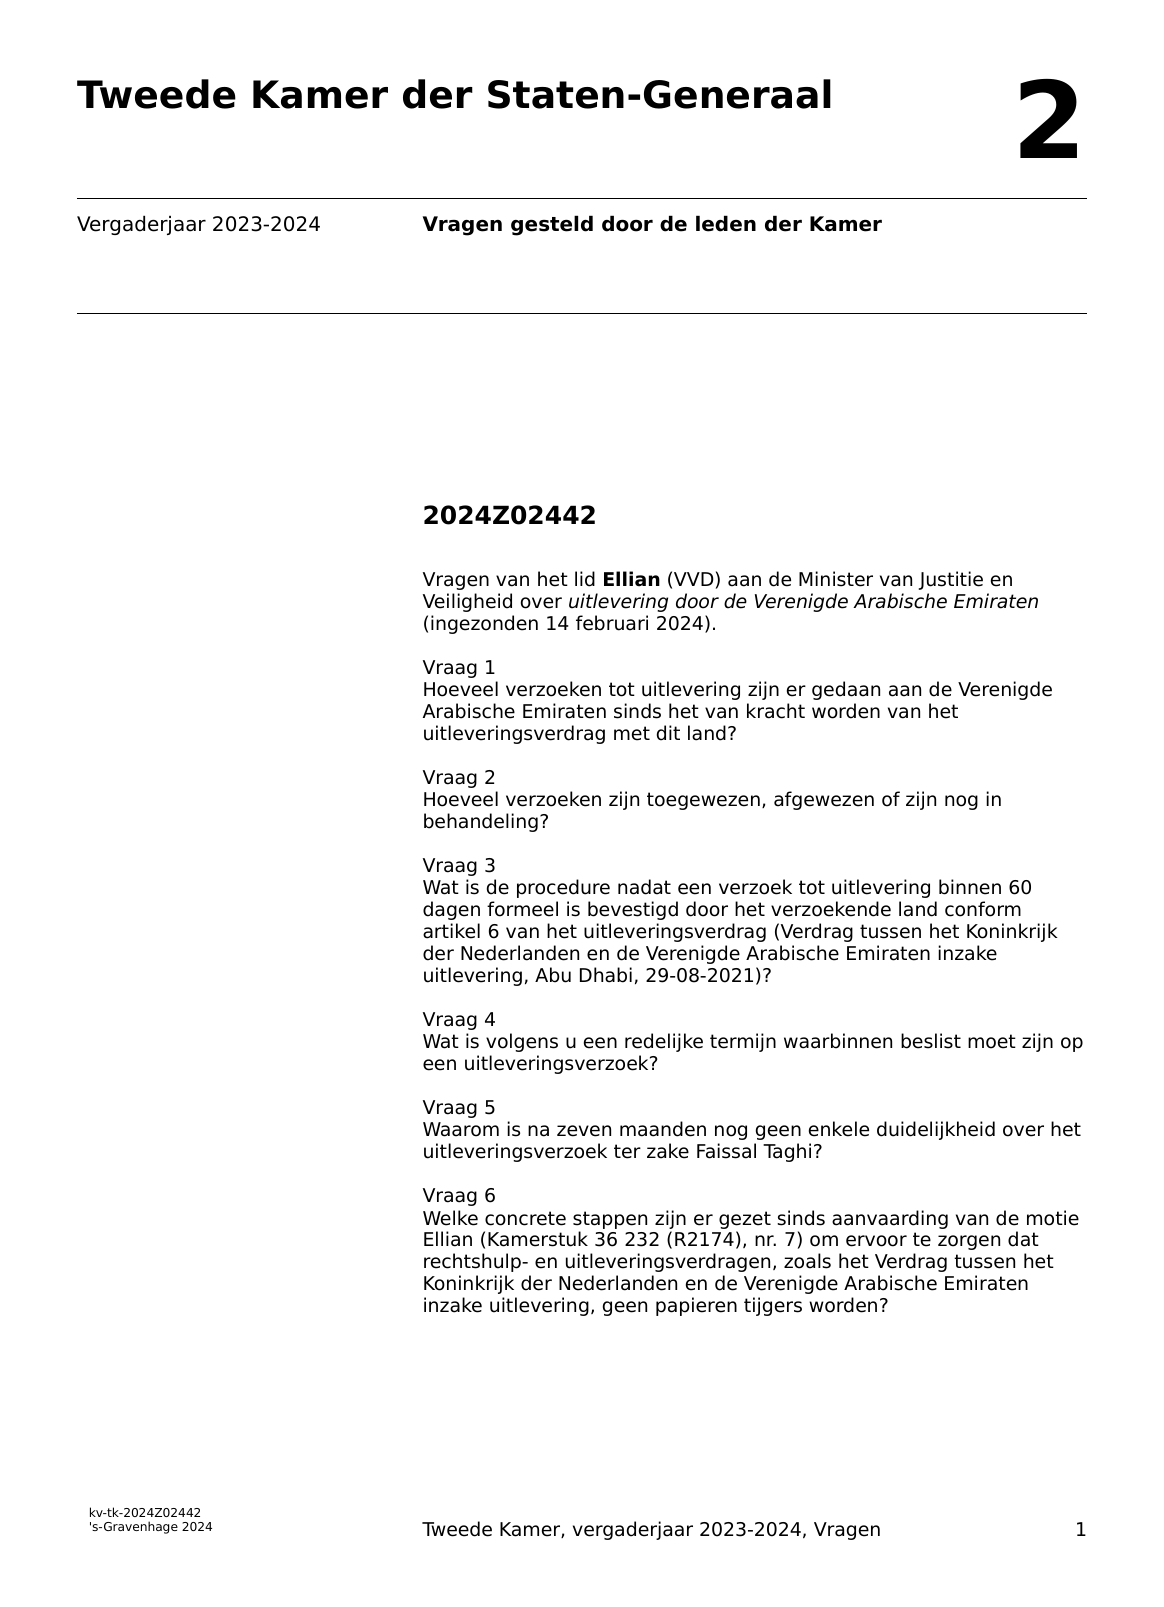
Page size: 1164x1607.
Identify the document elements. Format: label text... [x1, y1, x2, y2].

text Vraag 3 [422, 855, 1087, 877]
text Welke concrete stappen zijn er gezet sinds aanvaarding van de motie Ellian (Kamerstuk 36 232 (R2174), nr. 7) om ervoor te zorgen dat rechtshulp- en uitleveringsverdragen, zoals het Verdrag tussen het Koninkrijk der Nederlanden en de Verenigde Arabische Emiraten inzake uitlevering, geen papieren tijgers worden? [422, 1207, 1087, 1317]
text Vraag 1 [422, 657, 1087, 679]
text Vraag 5 [422, 1097, 1087, 1119]
text Vraag 4 [422, 1009, 1087, 1031]
text Wat is volgens u een redelijke termijn waarbinnen beslist moet zijn op een uitleveringsverzoek? [422, 1031, 1087, 1075]
text 2024Z02442 [422, 501, 1087, 531]
text Wat is de procedure nadat een verzoek tot uitlevering binnen 60 dagen formeel is bevestigd door het verzoekende land conform artikel 6 van het uitleveringsverdrag (Verdrag tussen het Koninkrijk der Nederlanden en de Verenigde Arabische Emiraten inzake uitlevering, Abu Dhabi, 29-08-2021)? [422, 877, 1087, 987]
text Hoeveel verzoeken tot uitlevering zijn er gedaan aan de Verenigde Arabische Emiraten sinds het van kracht worden van het uitleveringsverdrag met dit land? [422, 679, 1087, 745]
text Waarom is na zeven maanden nog geen enkele duidelijkheid over het uitleveringsverzoek ter zake Faissal Taghi? [422, 1119, 1087, 1163]
text 's-Gravenhage 2024 [88, 1520, 323, 1534]
table_cell Vergaderjaar 2023-2024 [77, 199, 422, 313]
text Vraag 2 [422, 767, 1087, 789]
text Vragen van het lid Ellian (VVD) aan de Minister van Justitie en Veiligheid over uitlevering door de Verenigde Arabische Emiraten (ingezonden 14 februari 2024). [422, 569, 1087, 635]
text Hoeveel verzoeken zijn toegewezen, afgewezen of zijn nog in behandeling? [422, 789, 1087, 833]
text kv-tk-2024Z02442 [88, 1506, 323, 1520]
table_header Tweede Kamer der Staten-Generaal [77, 59, 886, 198]
table_header 2 [886, 59, 1087, 198]
text Vraag 6 [422, 1185, 1087, 1207]
table_cell Vragen gesteld door de leden der Kamer [422, 199, 1087, 313]
